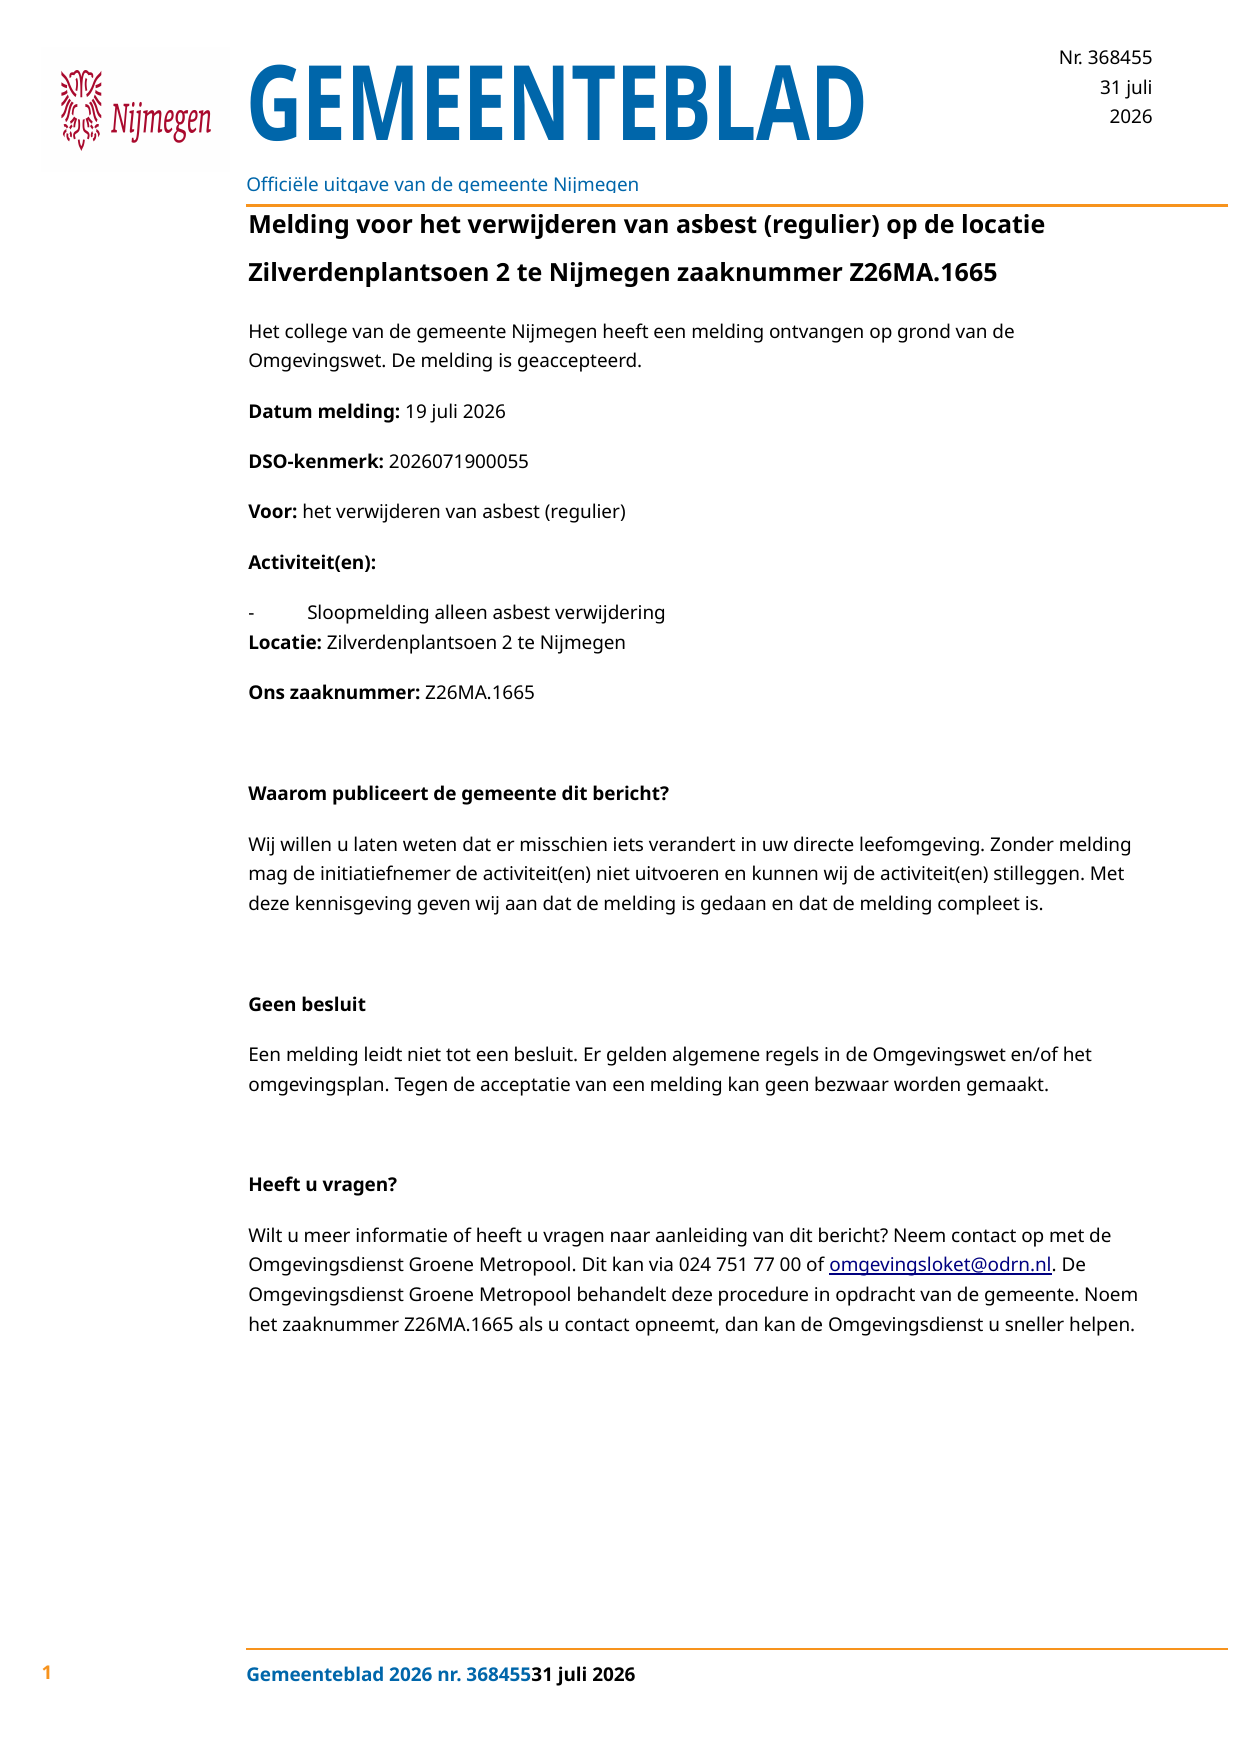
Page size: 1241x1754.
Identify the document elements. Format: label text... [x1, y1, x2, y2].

text Ons zaaknummer: Z26MA.1665 [248, 679, 1152, 705]
text DSO-kenmerk: 2026071900055 [248, 448, 1152, 474]
text Voor: het verwijderen van asbest (regulier) [248, 499, 1152, 524]
text Datum melding: 19 juli 2026 [248, 398, 1152, 424]
text Geen besluit [248, 991, 1152, 1017]
picture [41, 47, 231, 172]
text Locatie: Zilverdenplantsoen 2 te Nijmegen [248, 629, 1152, 655]
text Een melding leidt niet tot een besluit. Er gelden algemene regels in de Omgevingswet en/of het omgevingsplan. Tegen de acceptatie van een melding kan geen bezwaar worden gemaakt. [248, 1041, 1152, 1097]
text Het college van de gemeente Nijmegen heeft een melding ontvangen op grond van de Omgevingswet. De melding is geaccepteerd. [248, 318, 1152, 373]
text Wilt u meer informatie of heeft u vragen naar aanleiding van dit bericht? Neem contact op met de Omgevingsdienst Groene Metropool. Dit kan via 024 751 77 00 of omgevingsloket@odrn.nl. De Omgevingsdienst Groene Metropool behandelt deze procedure in opdracht van de gemeente. Noem het zaaknummer Z26MA.1665 als u contact opneemt, dan kan de Omgevingsdienst u sneller helpen. [248, 1222, 1152, 1337]
text Wij willen u laten weten dat er misschien iets verandert in uw directe leefomgeving. Zonder melding mag de initiatiefnemer de activiteit(en) niet uitvoeren en kunnen wij de activiteit(en) stilleggen. Met deze kennisgeving geven wij aan dat de melding is gedaan en dat de melding compleet is. [248, 831, 1152, 916]
list Sloopmelding alleen asbest verwijdering [248, 599, 1152, 625]
text Waarom publiceert de gemeente dit bericht? [248, 780, 1152, 806]
text Melding voor het verwijderen van asbest (regulier) op de locatie Zilverdenplantsoen 2 te Nijmegen zaaknummer Z26MA.1665 [248, 207, 1152, 288]
text Activiteit(en): [248, 549, 1152, 575]
text Heeft u vragen? [248, 1172, 1152, 1197]
